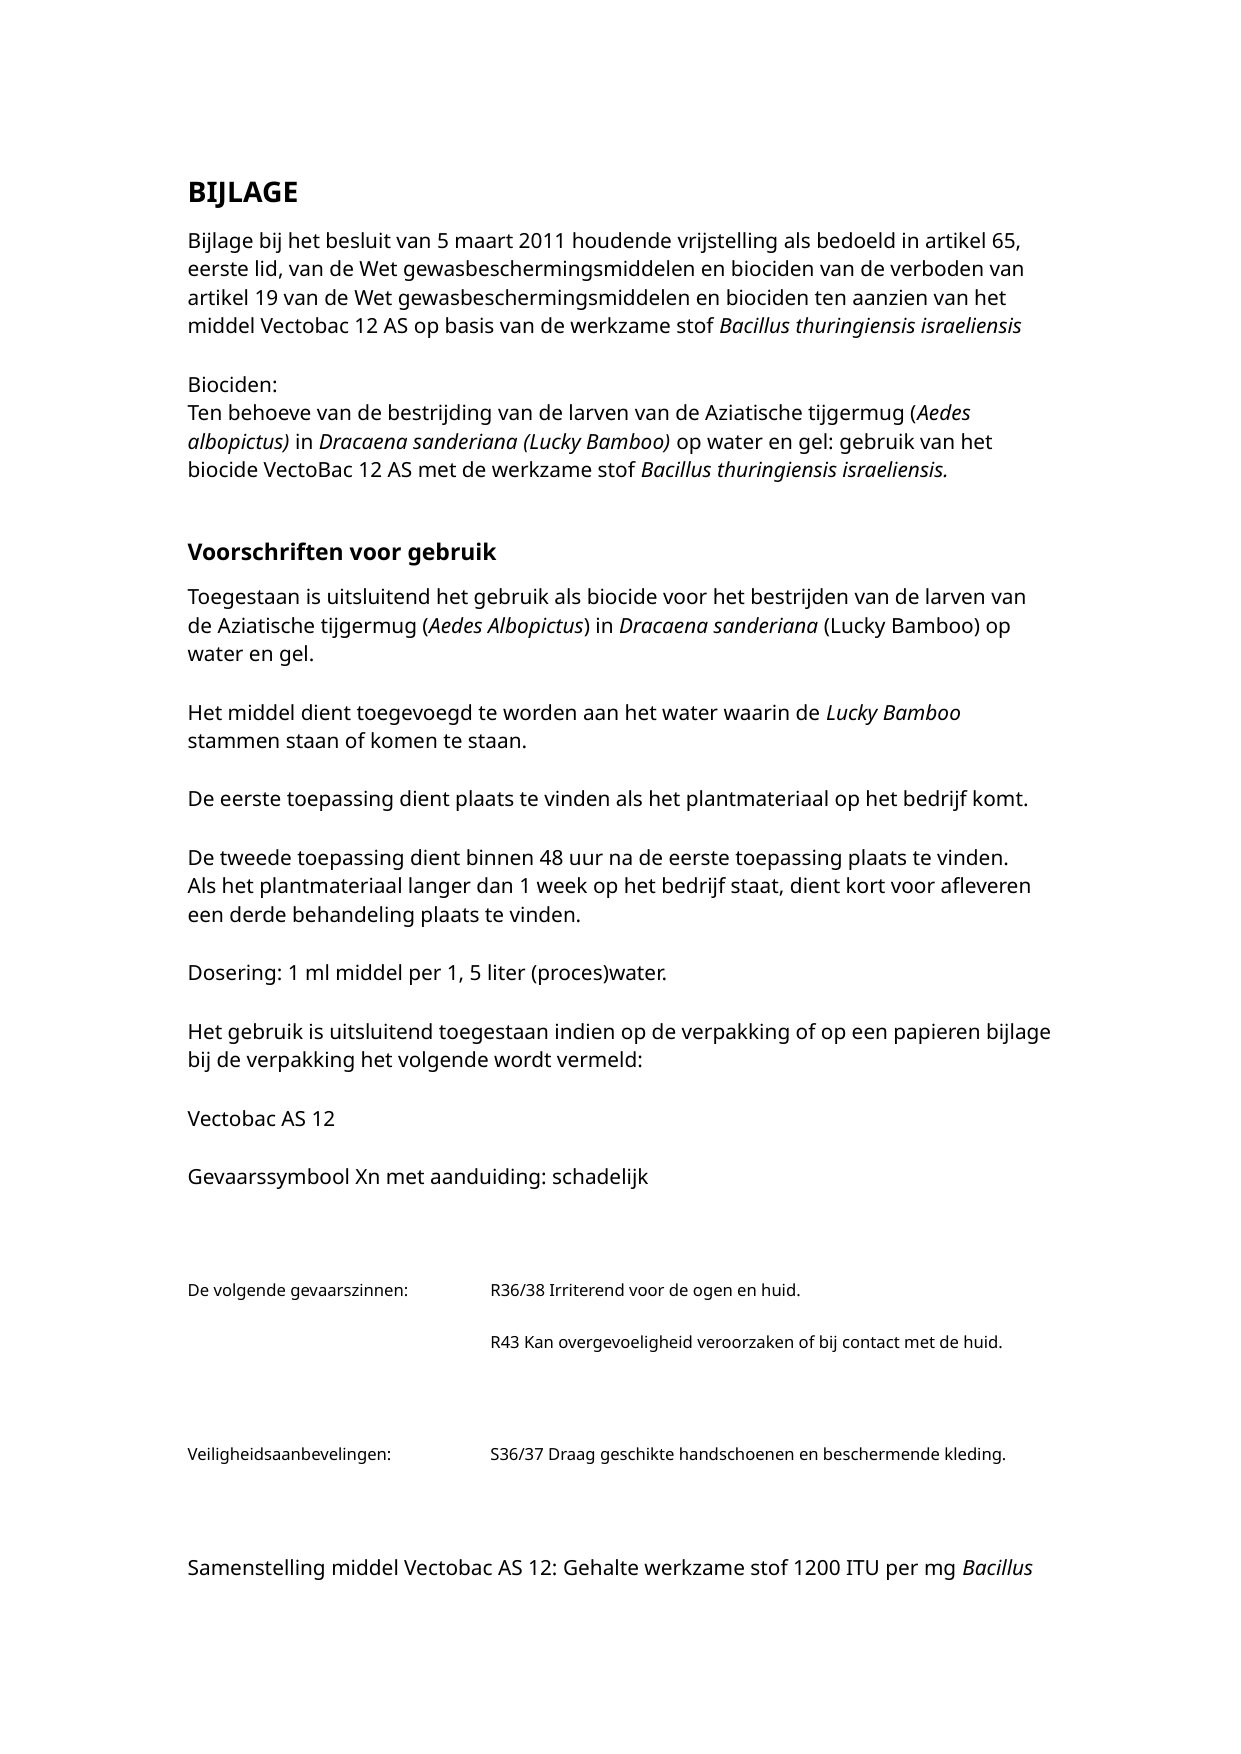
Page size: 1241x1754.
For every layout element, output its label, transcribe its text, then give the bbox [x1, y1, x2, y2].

text Ten behoeve van de bestrijding van de larven van de Aziatische tijgermug (Aedes albopictus) in Dracaena sanderiana (Lucky Bamboo) op water en gel: gebruik van het biocide VectoBac 12 AS met de werkzame stof Bacillus thuringiensis israeliensis. [187, 398, 1053, 484]
table_cell [188, 1384, 490, 1442]
text Het gebruik is uitsluitend toegestaan indien op de verpakking of op een papieren bijlage bij de verpakking het volgende wordt vermeld: [187, 1017, 1053, 1074]
table_header R36/38 Irriterend voor de ogen en huid. R43 Kan overgevoeligheid veroorzaken of bij contact met de huid. [490, 1279, 1053, 1384]
text Gevaarssymbool Xn met aanduiding: schadelijk [187, 1162, 1053, 1191]
table_cell [490, 1384, 1053, 1442]
text Bijlage bij het besluit van 5 maart 2011 houdende vrijstelling als bedoeld in artikel 65, eerste lid, van de Wet gewasbeschermingsmiddelen en biociden van de verboden van artikel 19 van de Wet gewasbeschermingsmiddelen en biociden ten aanzien van het middel Vectobac 12 AS op basis van de werkzame stof Bacillus thuringiensis israeliensis [187, 226, 1053, 340]
text De tweede toepassing dient binnen 48 uur na de eerste toepassing plaats te vinden. [187, 843, 1053, 871]
subtitle BIJLAGE [187, 172, 1053, 211]
text Als het plantmateriaal langer dan 1 week op het bedrijf staat, dient kort voor afleveren een derde behandeling plaats te vinden. [187, 871, 1053, 928]
text Het middel dient toegevoegd te worden aan het water waarin de Lucky Bamboo stammen staan of komen te staan. [187, 698, 1053, 754]
text De eerste toepassing dient plaats te vinden als het plantmateriaal op het bedrijf komt. [187, 784, 1053, 813]
table_header De volgende gevaarszinnen: [188, 1279, 490, 1384]
table_cell Veiligheidsaanbevelingen: [188, 1442, 490, 1495]
text Dosering: 1 ml middel per 1, 5 liter (proces)water. [187, 958, 1053, 987]
text Toegestaan is uitsluitend het gebruik als biocide voor het bestrijden van de larven van de Aziatische tijgermug (Aedes Albopictus) in Dracaena sanderiana (Lucky Bamboo) op water en gel. [187, 582, 1053, 668]
text Vectobac AS 12 [187, 1104, 1053, 1132]
text Biociden: [187, 370, 1053, 398]
subtitle Voorschriften voor gebruik [187, 536, 1053, 567]
table_cell S36/37 Draag geschikte handschoenen en beschermende kleding. [490, 1442, 1053, 1495]
text Samenstelling middel Vectobac AS 12: Gehalte werkzame stof 1200 ITU per mg Bacillus [187, 1553, 1053, 1582]
